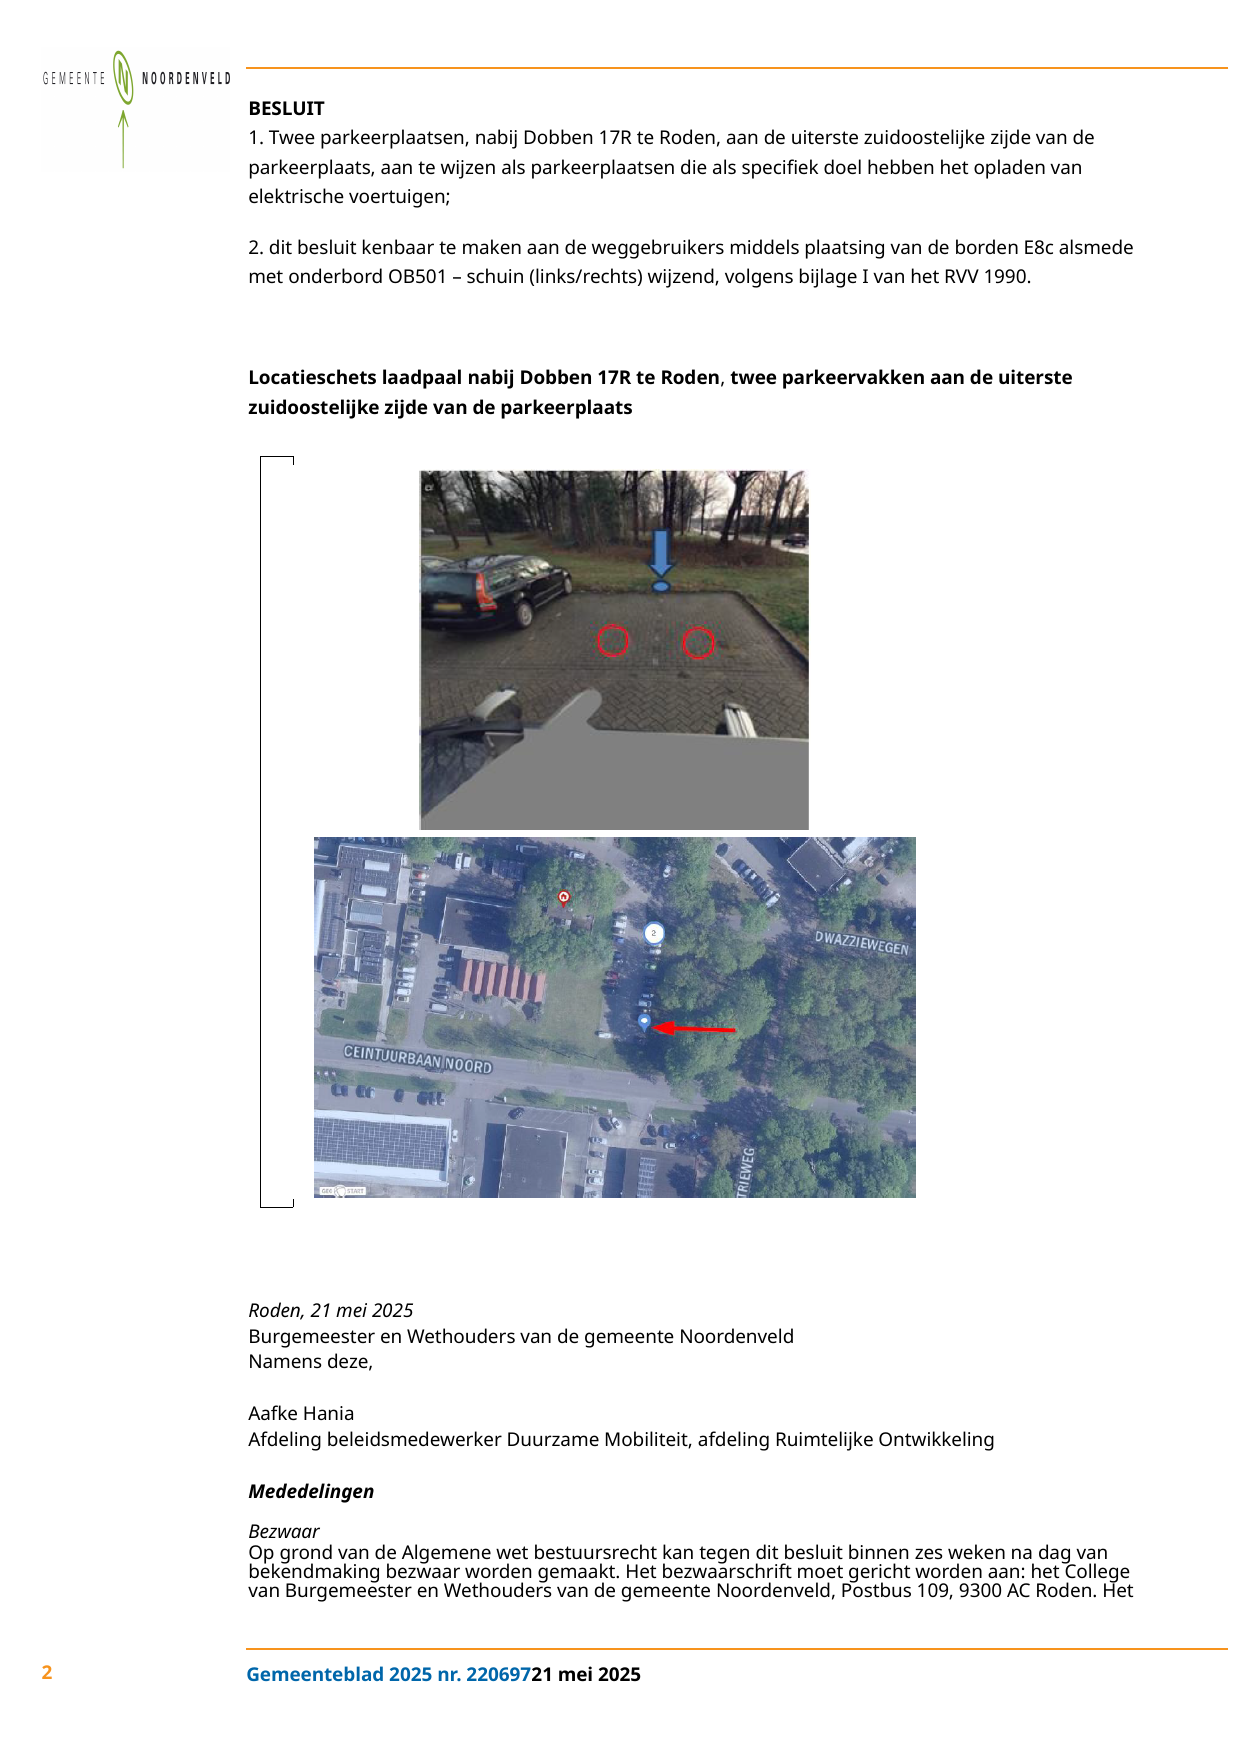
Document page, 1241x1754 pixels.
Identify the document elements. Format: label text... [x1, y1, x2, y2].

text Namens deze, [248, 1349, 1152, 1374]
text Bezwaar [248, 1518, 1152, 1544]
text Op grond van de Algemene wet bestuursrecht kan tegen dit besluit binnen zes weken na dag van bekendmaking bezwaar worden gemaakt. Het bezwaarschrift moet gericht worden aan: het College van Burgemeester en Wethouders van de gemeente Noordenveld, Postbus 109, 9300 AC Roden. Het [248, 1544, 1152, 1602]
picture [268, 465, 919, 1199]
text Aafke Hania [248, 1400, 1152, 1426]
picture [41, 47, 231, 172]
text BESLUIT [248, 95, 1152, 121]
text Afdeling beleidsmedewerker Duurzame Mobiliteit, afdeling Ruimtelijke Ontwikkeling [248, 1426, 1152, 1452]
text Mededelingen [248, 1479, 1152, 1504]
text 1. Twee parkeerplaatsen, nabij Dobben 17R te Roden, aan de uiterste zuidoostelijke zijde van de parkeerplaats, aan te wijzen als parkeerplaatsen die als specifiek doel hebben het opladen van elektrische voertuigen; [248, 124, 1152, 209]
text Roden, 21 mei 2025 [248, 1297, 1152, 1323]
text Burgemeester en Wethouders van de gemeente Noordenveld [248, 1323, 1152, 1349]
text Locatieschets laadpaal nabij Dobben 17R te Roden, twee parkeervakken aan de uiterste zuidoostelijke zijde van de parkeerplaats [248, 364, 1152, 420]
text 2. dit besluit kenbaar te maken aan de weggebruikers middels plaatsing van de borden E8c alsmede met onderbord OB501 – schuin (links/rechts) wijzend, volgens bijlage I van het RVV 1990. [248, 234, 1152, 289]
